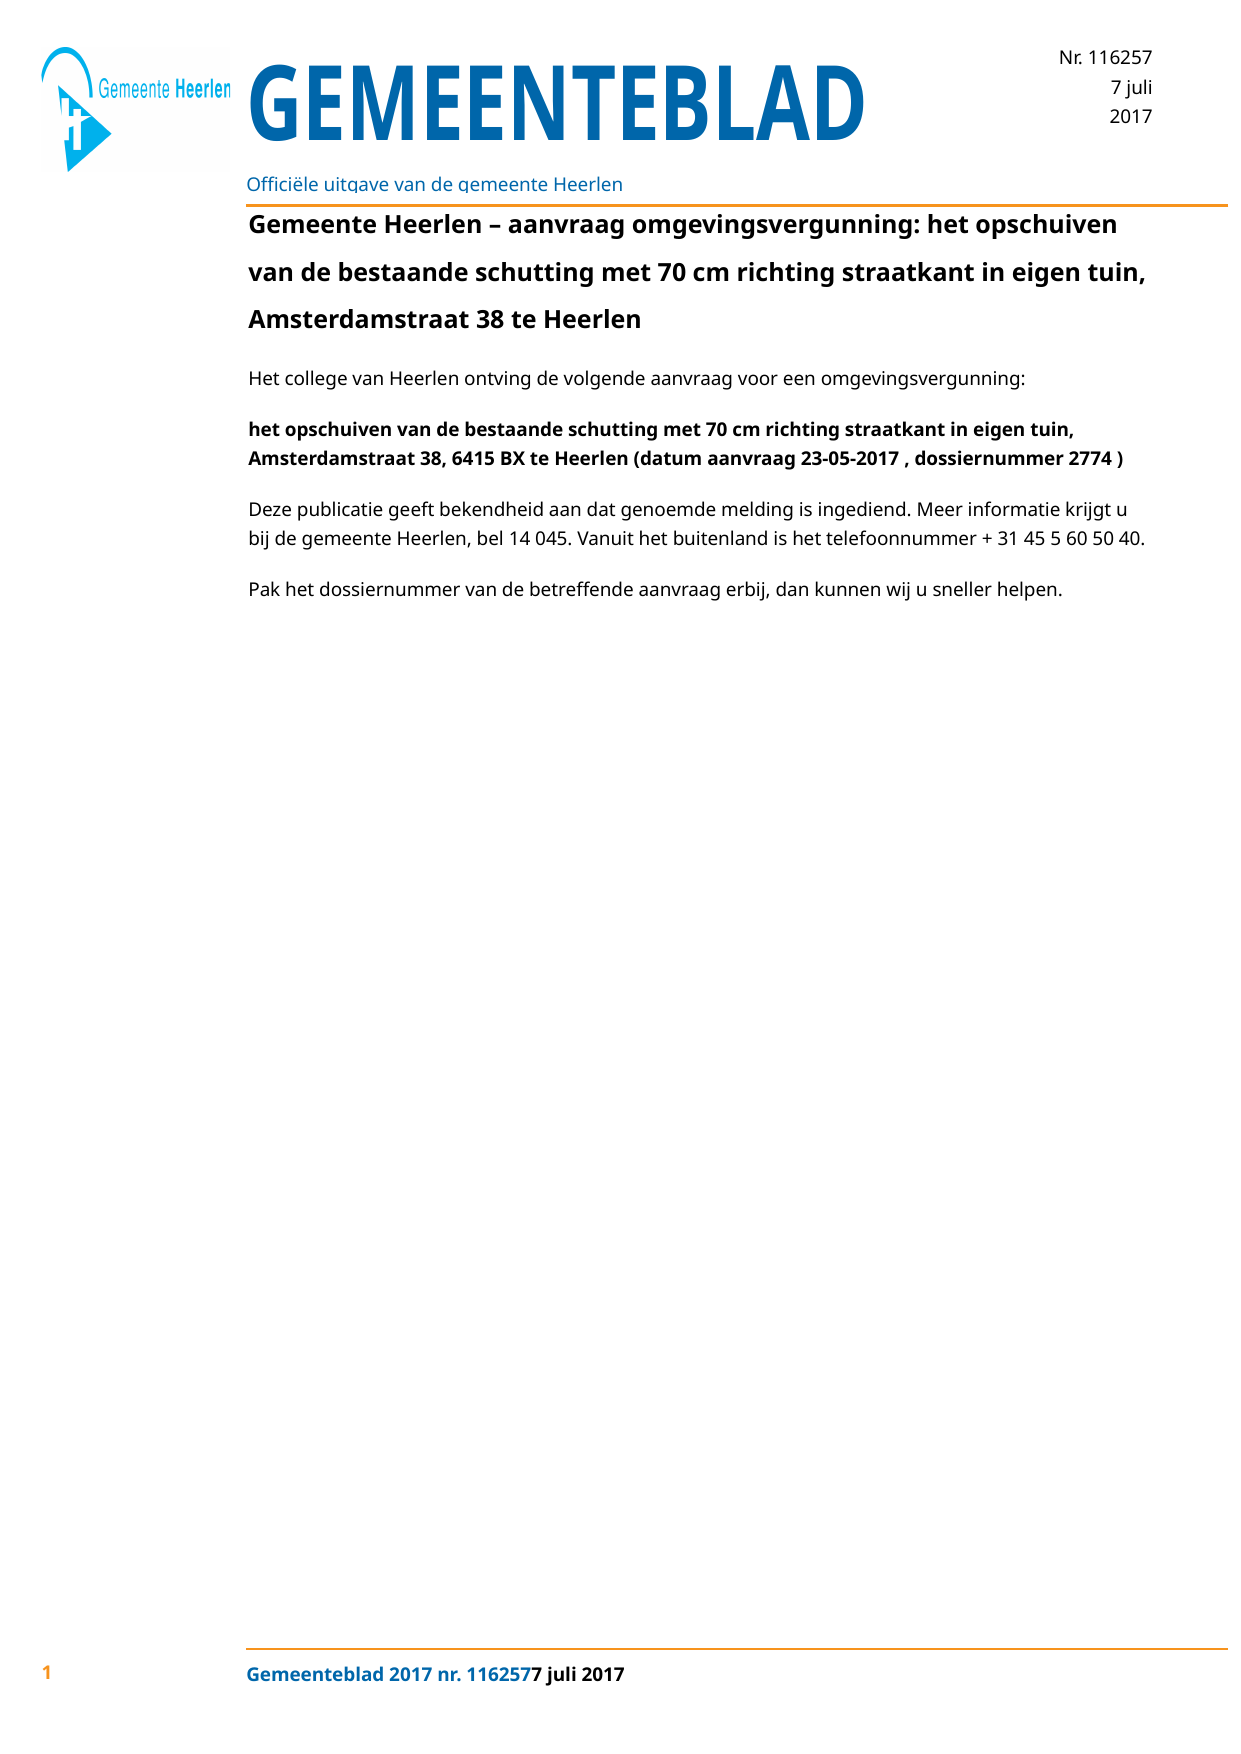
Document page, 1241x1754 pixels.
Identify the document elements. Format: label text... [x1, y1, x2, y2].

text het opschuiven van de bestaande schutting met 70 cm richting straatkant in eigen tuin, Amsterdamstraat 38, 6415 BX te Heerlen (datum aanvraag 23-05-2017 , dossiernummer 2774 ) [248, 416, 1152, 471]
text Gemeente Heerlen – aanvraag omgevingsvergunning: het opschuiven van de bestaande schutting met 70 cm richting straatkant in eigen tuin, Amsterdamstraat 38 te Heerlen [248, 207, 1152, 336]
text Pak het dossiernummer van de betreffende aanvraag erbij, dan kunnen wij u sneller helpen. [248, 576, 1152, 602]
picture [41, 47, 58, 70]
text Deze publicatie geeft bekendheid aan dat genoemde melding is ingediend. Meer informatie krijgt u bij de gemeente Heerlen, bel 14 045. Vanuit het buitenland is het telefoonnummer + 31 45 5 60 50 40. [248, 496, 1152, 551]
text Het college van Heerlen ontving de volgende aanvraag voor een omgevingsvergunning: [248, 366, 1152, 391]
picture [41, 47, 231, 172]
